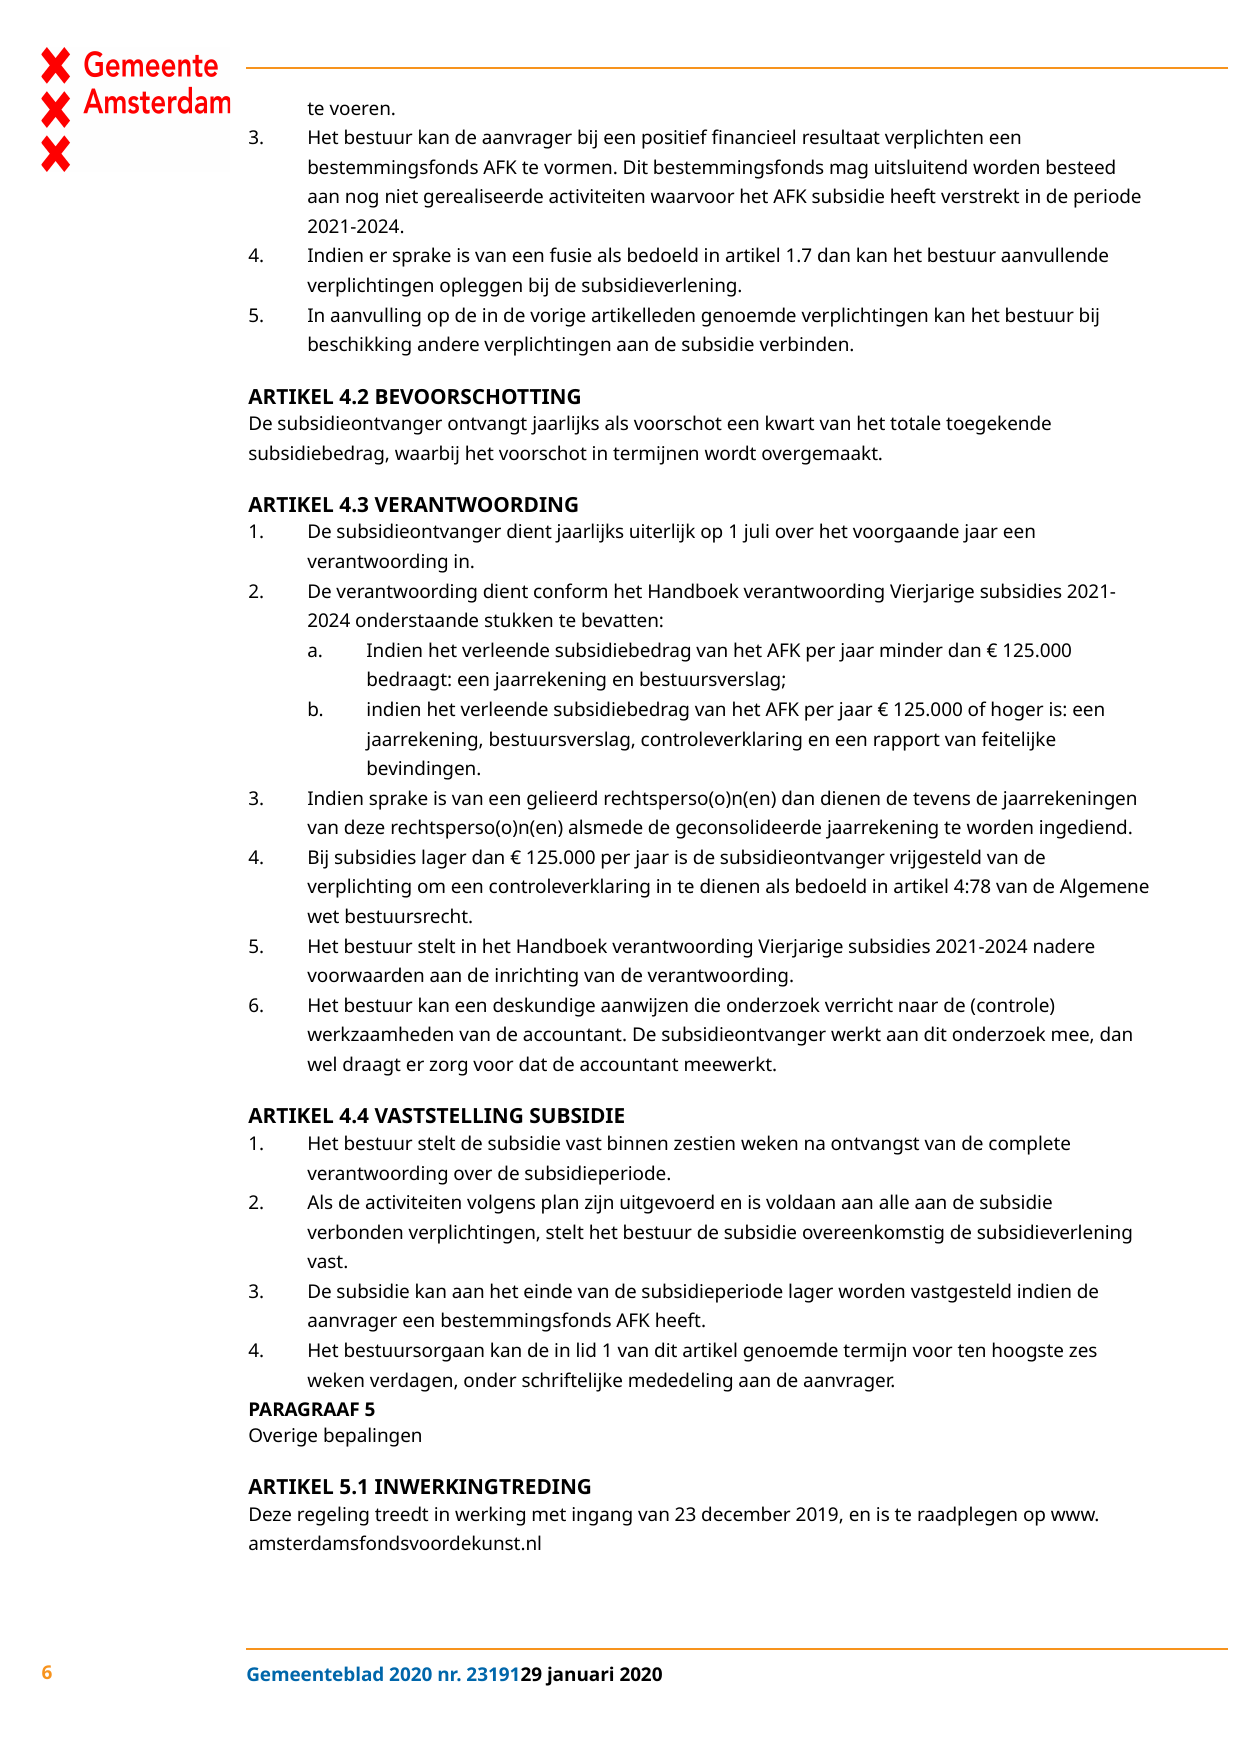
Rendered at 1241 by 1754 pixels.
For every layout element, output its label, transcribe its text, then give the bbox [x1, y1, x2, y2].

list indien het verleende subsidiebedrag van het AFK per jaar € 125.000 of hoger is: een jaarrekening, bestuursverslag, controleverklaring en een rapport van feitelijke bevindingen. [307, 696, 1152, 781]
text ARTIKEL 5.1 INWERKINGTREDING [248, 1472, 1152, 1501]
list Het bestuur kan de aanvrager bij een positief financieel resultaat verplichten een bestemmingsfonds AFK te vormen. Dit bestemmingsfonds mag uitsluitend worden besteed aan nog niet gerealiseerde activiteiten waarvoor het AFK subsidie heeft verstrekt in de periode 2021-2024. [248, 124, 1152, 239]
text ARTIKEL 4.3 VERANTWOORDING [248, 490, 1152, 519]
text Deze regeling treedt in werking met ingang van 23 december 2019, en is te raadplegen op www. amsterdamsfondsvoordekunst.nl [248, 1501, 1152, 1556]
list De verantwoording dient conform het Handboek verantwoording Vierjarige subsidies 2021- 2024 onderstaande stukken te bevatten: [248, 578, 1152, 633]
picture [41, 47, 231, 172]
list Het bestuur stelt de subsidie vast binnen zestien weken na ontvangst van de complete verantwoording over de subsidieperiode. [248, 1130, 1152, 1185]
list Indien het verleende subsidiebedrag van het AFK per jaar minder dan € 125.000 bedraagt: een jaarrekening en bestuursverslag; [307, 637, 1152, 692]
list Indien sprake is van een gelieerd rechtsperso(o)n(en) dan dienen de tevens de jaarrekeningen van deze rechtsperso(o)n(en) alsmede de geconsolideerde jaarrekening te worden ingediend. [248, 785, 1152, 840]
list In aanvulling op de in de vorige artikelleden genoemde verplichtingen kan het bestuur bij beschikking andere verplichtingen aan de subsidie verbinden. [248, 302, 1152, 357]
list Indien er sprake is van een fusie als bedoeld in artikel 1.7 dan kan het bestuur aanvullende verplichtingen opleggen bij de subsidieverlening. [248, 243, 1152, 298]
text Overige bepalingen [248, 1422, 1152, 1448]
list De subsidieontvanger dient jaarlijks uiterlijk op 1 juli over het voorgaande jaar een verantwoording in. [248, 519, 1152, 574]
list De subsidie kan aan het einde van de subsidieperiode lager worden vastgesteld indien de aanvrager een bestemmingsfonds AFK heeft. [248, 1278, 1152, 1333]
list Bij subsidies lager dan € 125.000 per jaar is de subsidieontvanger vrijgesteld van de verplichting om een controleverklaring in te dienen als bedoeld in artikel 4:78 van de Algemene wet bestuursrecht. [248, 844, 1152, 929]
list Het bestuur kan een deskundige aanwijzen die onderzoek verricht naar de (controle) werkzaamheden van de accountant. De subsidieontvanger werkt aan dit onderzoek mee, dan wel draagt er zorg voor dat de accountant meewerkt. [248, 992, 1152, 1077]
text De subsidieontvanger ontvangt jaarlijks als voorschot een kwart van het totale toegekende subsidiebedrag, waarbij het voorschot in termijnen wordt overgemaakt. [248, 410, 1152, 466]
text PARAGRAAF 5 [248, 1396, 1152, 1422]
list te voeren. [248, 95, 1152, 121]
text ARTIKEL 4.2 BEVOORSCHOTTING [248, 382, 1152, 410]
list Als de activiteiten volgens plan zijn uitgevoerd en is voldaan aan alle aan de subsidie verbonden verplichtingen, stelt het bestuur de subsidie overeenkomstig de subsidieverlening vast. [248, 1189, 1152, 1274]
list Het bestuursorgaan kan de in lid 1 van dit artikel genoemde termijn voor ten hoogste zes weken verdagen, onder schriftelijke mededeling aan de aanvrager. [248, 1337, 1152, 1392]
list Het bestuur stelt in het Handboek verantwoording Vierjarige subsidies 2021-2024 nadere voorwaarden aan de inrichting van de verantwoording. [248, 933, 1152, 988]
text ARTIKEL 4.4 VASTSTELLING SUBSIDIE [248, 1102, 1152, 1130]
